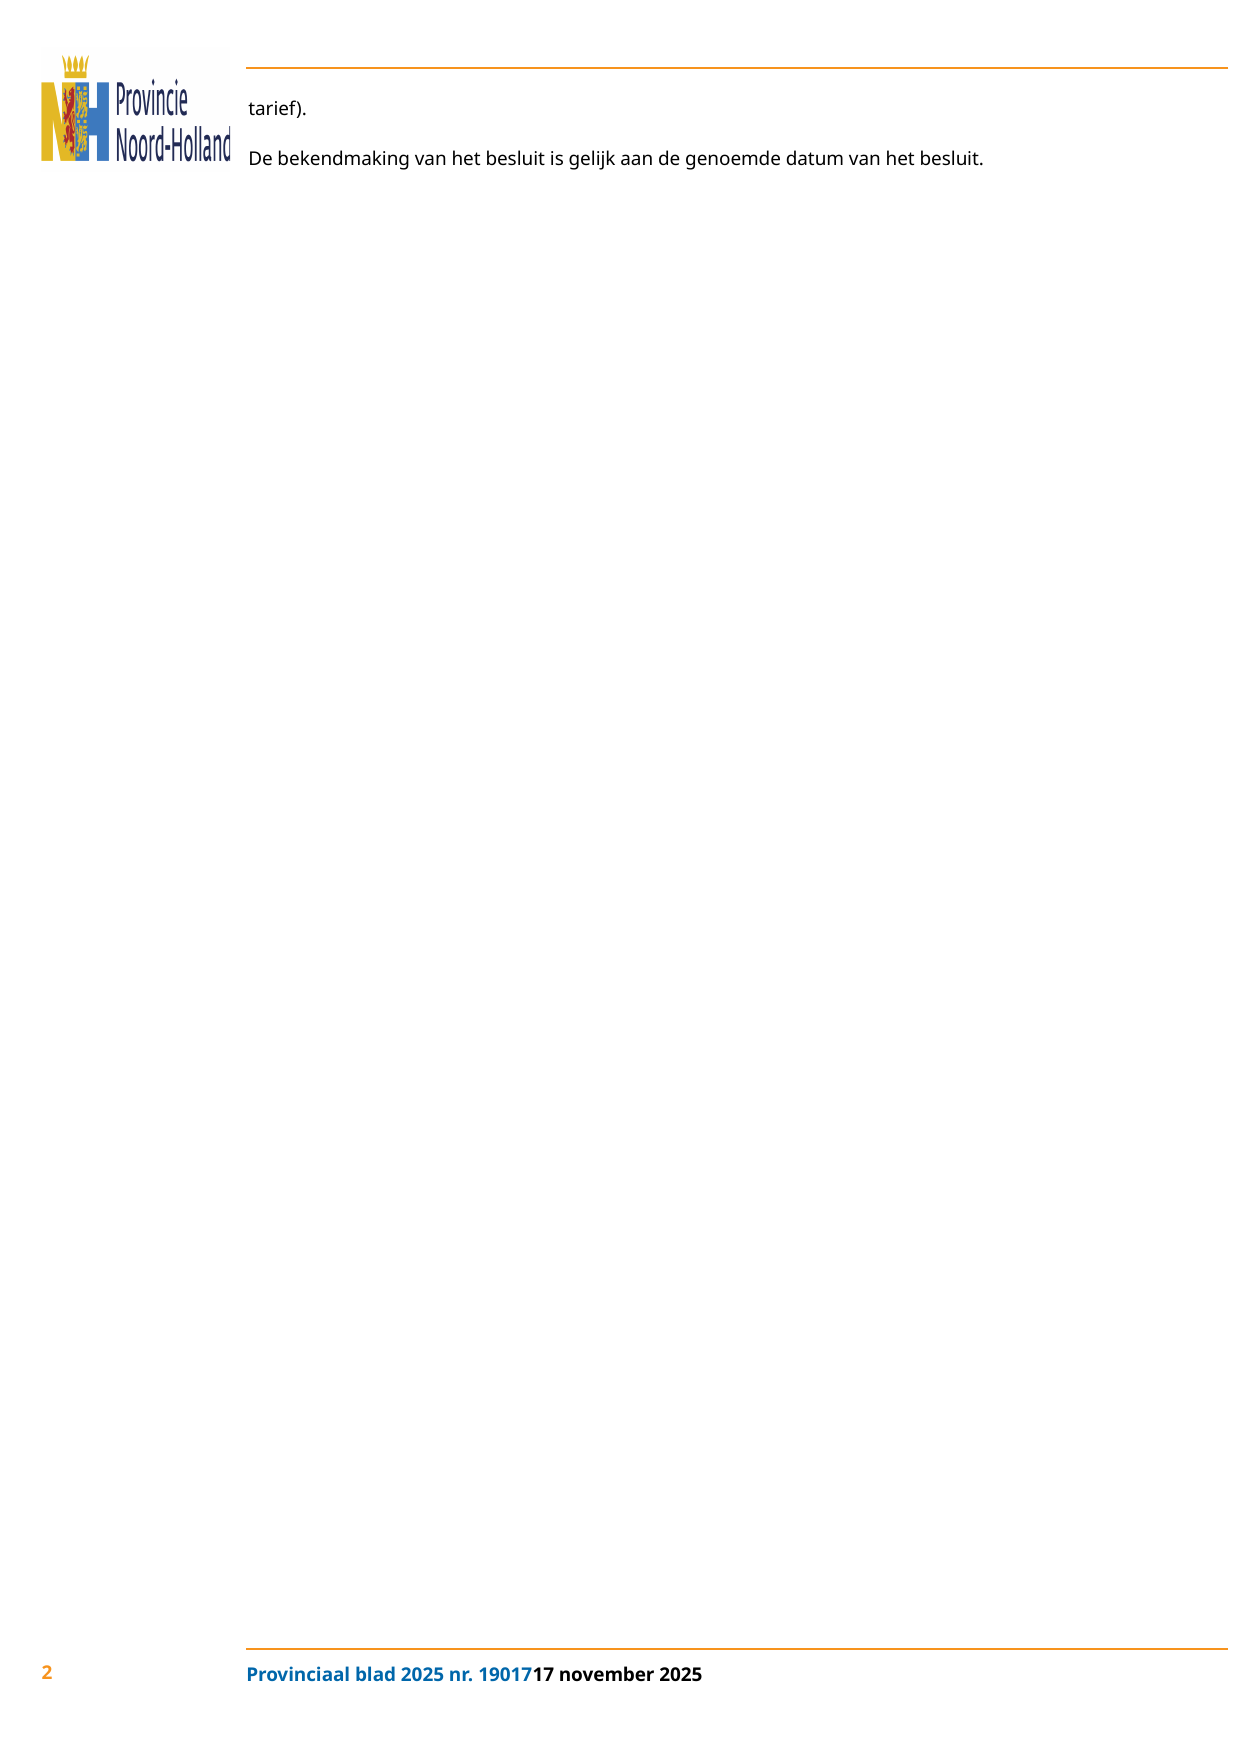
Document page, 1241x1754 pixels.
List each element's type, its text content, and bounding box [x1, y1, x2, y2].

text tarief). [248, 95, 1152, 121]
text De bekendmaking van het besluit is gelijk aan de genoemde datum van het besluit. [248, 145, 1152, 171]
picture [41, 47, 231, 172]
